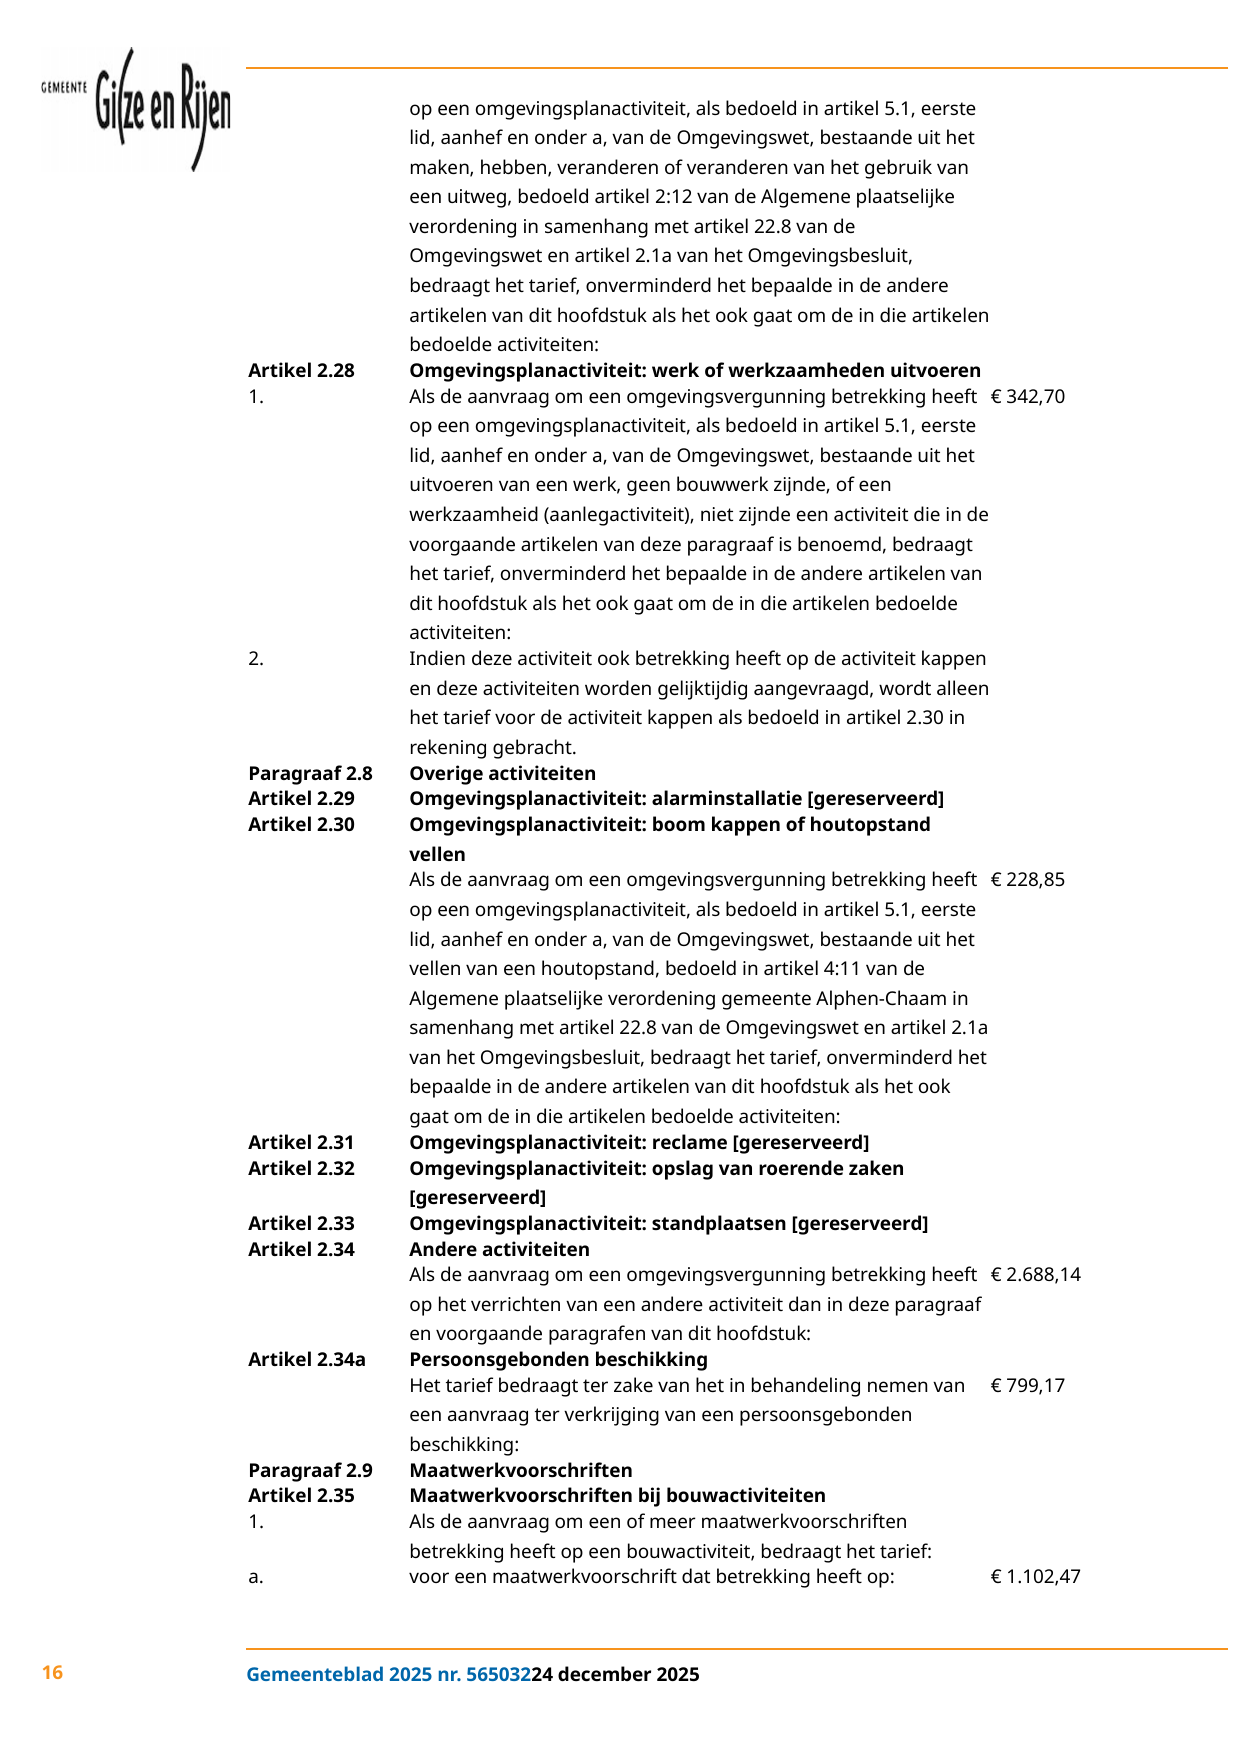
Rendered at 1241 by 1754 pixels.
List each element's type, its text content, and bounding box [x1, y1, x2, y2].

table_cell Indien deze activiteit ook betrekking heeft op de activiteit kappen en deze activiteiten worden gelijktijdig aangevraagd, wordt alleen het tarief voor de activiteit kappen als bedoeld in artikel 2.30 in rekening gebracht. [409, 645, 991, 760]
table_cell [991, 1483, 1152, 1508]
table_cell [991, 811, 1152, 867]
table_cell Maatwerkvoorschriften bij bouwactiviteiten [409, 1483, 991, 1508]
table_cell op een omgevingsplanactiviteit, als bedoeld in artikel 5.1, eerste lid, aanhef en onder a, van de Omgevingswet, bestaande uit het maken, hebben, veranderen of veranderen van het gebruik van een uitweg, bedoeld artikel 2:12 van de Algemene plaatselijke verordening in samenhang met artikel 22.8 van de Omgevingswet en artikel 2.1a van het Omgevingsbesluit, bedraagt het tarief, onverminderd het bepaalde in de andere artikelen van dit hoofdstuk als het ook gaat om de in die artikelen bedoelde activiteiten: [409, 95, 991, 357]
table_cell 2. [248, 645, 409, 760]
table_cell € 2.688,14 [991, 1261, 1152, 1346]
table_cell [248, 95, 409, 357]
table_cell € 342,70 [991, 383, 1152, 645]
table_cell Omgevingsplanactiviteit: werk of werkzaamheden uitvoeren [409, 357, 991, 383]
table_cell [991, 1457, 1152, 1483]
table_cell Omgevingsplanactiviteit: standplaatsen [gereserveerd] [409, 1210, 991, 1236]
table_cell Omgevingsplanactiviteit: reclame [gereserveerd] [409, 1129, 991, 1155]
table_cell voor een maatwerkvoorschrift dat betrekking heeft op: [409, 1564, 991, 1589]
table_cell a. [248, 1564, 409, 1589]
table_cell Persoonsgebonden beschikking [409, 1346, 991, 1372]
table_cell € 1.102,47 [991, 1564, 1152, 1589]
table_cell € 799,17 [991, 1372, 1152, 1457]
table_cell Paragraaf 2.9 [248, 1457, 409, 1483]
table_cell Als de aanvraag om een of meer maatwerkvoorschriften betrekking heeft op een bouwactiviteit, bedraagt het tarief: [409, 1509, 991, 1564]
table_cell Artikel 2.35 [248, 1483, 409, 1508]
table_cell [991, 1346, 1152, 1372]
table_cell 1. [248, 383, 409, 645]
table_cell Artikel 2.34 [248, 1236, 409, 1261]
table_cell Paragraaf 2.8 [248, 760, 409, 786]
table_cell € 228,85 [991, 867, 1152, 1129]
picture [41, 47, 231, 172]
table_cell Artikel 2.30 [248, 811, 409, 867]
table_cell [991, 1129, 1152, 1155]
table_cell Artikel 2.33 [248, 1210, 409, 1236]
table_cell [991, 1509, 1152, 1564]
table_cell Artikel 2.34a [248, 1346, 409, 1372]
table_cell [991, 95, 1152, 357]
table_cell [991, 760, 1152, 786]
table_cell Artikel 2.31 [248, 1129, 409, 1155]
table_cell [991, 1155, 1152, 1210]
table_cell Omgevingsplanactiviteit: boom kappen of houtopstand vellen [409, 811, 991, 867]
table_cell [991, 645, 1152, 760]
table_cell Als de aanvraag om een omgevingsvergunning betrekking heeft op het verrichten van een andere activiteit dan in deze paragraaf en voorgaande paragrafen van dit hoofdstuk: [409, 1261, 991, 1346]
table_cell Omgevingsplanactiviteit: alarminstallatie [gereserveerd] [409, 786, 991, 811]
table_cell Omgevingsplanactiviteit: opslag van roerende zaken [gereserveerd] [409, 1155, 991, 1210]
table_cell Artikel 2.29 [248, 786, 409, 811]
table_cell [991, 1236, 1152, 1261]
table_cell Maatwerkvoorschriften [409, 1457, 991, 1483]
table_cell [248, 1261, 409, 1346]
table_cell [991, 357, 1152, 383]
table_cell Artikel 2.28 [248, 357, 409, 383]
table_cell Artikel 2.32 [248, 1155, 409, 1210]
table_cell [991, 1210, 1152, 1236]
table_cell Andere activiteiten [409, 1236, 991, 1261]
table_cell Als de aanvraag om een omgevingsvergunning betrekking heeft op een omgevingsplanactiviteit, als bedoeld in artikel 5.1, eerste lid, aanhef en onder a, van de Omgevingswet, bestaande uit het uitvoeren van een werk, geen bouwwerk zijnde, of een werkzaamheid (aanlegactiviteit), niet zijnde een activiteit die in de voorgaande artikelen van deze paragraaf is benoemd, bedraagt het tarief, onverminderd het bepaalde in de andere artikelen van dit hoofdstuk als het ook gaat om de in die artikelen bedoelde activiteiten: [409, 383, 991, 645]
table_cell 1. [248, 1509, 409, 1564]
table_cell [991, 786, 1152, 811]
table_cell [248, 867, 409, 1129]
table_cell Het tarief bedraagt ter zake van het in behandeling nemen van een aanvraag ter verkrijging van een persoonsgebonden beschikking: [409, 1372, 991, 1457]
table_cell [248, 1372, 409, 1457]
table_cell Overige activiteiten [409, 760, 991, 786]
table_cell Als de aanvraag om een omgevingsvergunning betrekking heeft op een omgevingsplanactiviteit, als bedoeld in artikel 5.1, eerste lid, aanhef en onder a, van de Omgevingswet, bestaande uit het vellen van een houtopstand, bedoeld in artikel 4:11 van de Algemene plaatselijke verordening gemeente Alphen-Chaam in samenhang met artikel 22.8 van de Omgevingswet en artikel 2.1a van het Omgevingsbesluit, bedraagt het tarief, onverminderd het bepaalde in de andere artikelen van dit hoofdstuk als het ook gaat om de in die artikelen bedoelde activiteiten: [409, 867, 991, 1129]
